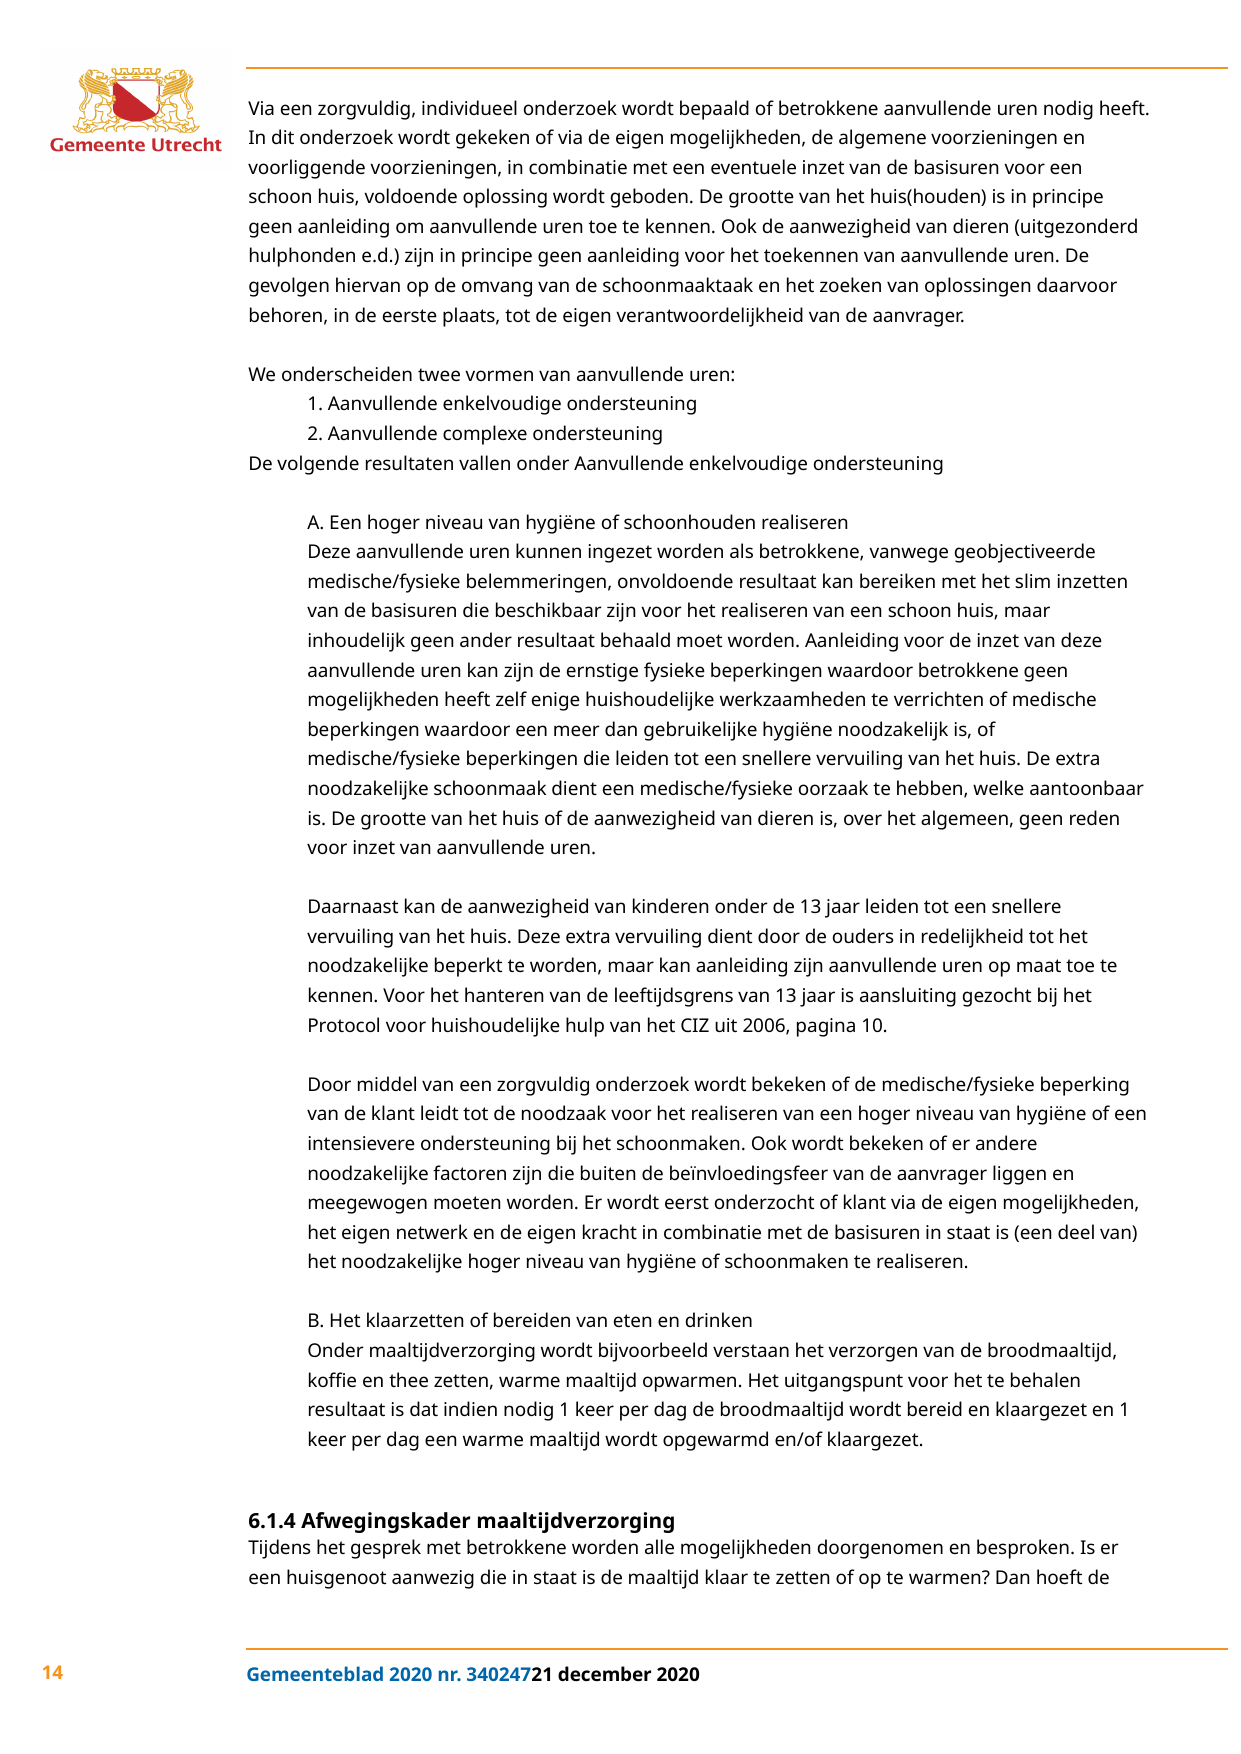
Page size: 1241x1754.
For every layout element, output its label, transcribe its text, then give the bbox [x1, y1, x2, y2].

list B. Het klaarzetten of bereiden van eten en drinken [248, 1308, 1152, 1333]
list Deze aanvullende uren kunnen ingezet worden als betrokkene, vanwege geobjectiveerde medische/fysieke belemmeringen, onvoldoende resultaat kan bereiken met het slim inzetten van de basisuren die beschikbaar zijn voor het realiseren van een schoon huis, maar inhoudelijk geen ander resultaat behaald moet worden. Aanleiding voor de inzet van deze aanvullende uren kan zijn de ernstige fysieke beperkingen waardoor betrokkene geen mogelijkheden heeft zelf enige huishoudelijke werkzaamheden te verrichten of medische beperkingen waardoor een meer dan gebruikelijke hygiëne noodzakelijk is, of medische/fysieke beperkingen die leiden tot een snellere vervuiling van het huis. De extra noodzakelijke schoonmaak dient een medische/fysieke oorzaak te hebben, welke aantoonbaar is. De grootte van het huis of de aanwezigheid van dieren is, over het algemeen, geen reden voor inzet van aanvullende uren. [248, 538, 1152, 860]
text Tijdens het gesprek met betrokkene worden alle mogelijkheden doorgenomen en besproken. Is er een huisgenoot aanwezig die in staat is de maaltijd klaar te zetten of op te warmen? Dan hoeft de [248, 1534, 1152, 1590]
text We onderscheiden twee vormen van aanvullende uren: [248, 361, 1152, 387]
text 6.1.4 Afwegingskader maaltijdverzorging [248, 1506, 1152, 1534]
list Onder maaltijdverzorging wordt bijvoorbeeld verstaan het verzorgen van de broodmaaltijd, koffie en thee zetten, warme maaltijd opwarmen. Het uitgangspunt voor het te behalen resultaat is dat indien nodig 1 keer per dag de broodmaaltijd wordt bereid en klaargezet en 1 keer per dag een warme maaltijd wordt opgewarmd en/of klaargezet. [248, 1337, 1152, 1452]
list 2. Aanvullende complexe ondersteuning [248, 420, 1152, 446]
list 1. Aanvullende enkelvoudige ondersteuning [248, 391, 1152, 416]
text De volgende resultaten vallen onder Aanvullende enkelvoudige ondersteuning [248, 450, 1152, 476]
list Door middel van een zorgvuldig onderzoek wordt bekeken of de medische/fysieke beperking van de klant leidt tot de noodzaak voor het realiseren van een hoger niveau van hygiëne of een intensievere ondersteuning bij het schoonmaken. Ook wordt bekeken of er andere noodzakelijke factoren zijn die buiten de beïnvloedingsfeer van de aanvrager liggen en meegewogen moeten worden. Er wordt eerst onderzocht of klant via de eigen mogelijkheden, het eigen netwerk en de eigen kracht in combinatie met de basisuren in staat is (een deel van) het noodzakelijke hoger niveau van hygiëne of schoonmaken te realiseren. [248, 1071, 1152, 1274]
text Via een zorgvuldig, individueel onderzoek wordt bepaald of betrokkene aanvullende uren nodig heeft. In dit onderzoek wordt gekeken of via de eigen mogelijkheden, de algemene voorzieningen en voorliggende voorzieningen, in combinatie met een eventuele inzet van de basisuren voor een schoon huis, voldoende oplossing wordt geboden. De grootte van het huis(houden) is in principe geen aanleiding om aanvullende uren toe te kennen. Ook de aanwezigheid van dieren (uitgezonderd hulphonden e.d.) zijn in principe geen aanleiding voor het toekennen van aanvullende uren. De gevolgen hiervan op de omvang van de schoonmaaktaak en het zoeken van oplossingen daarvoor behoren, in de eerste plaats, tot de eigen verantwoordelijkheid van de aanvrager. [248, 95, 1152, 328]
picture [41, 47, 231, 172]
list A. Een hoger niveau van hygiëne of schoonhouden realiseren [248, 509, 1152, 535]
list Daarnaast kan de aanwezigheid van kinderen onder de 13 jaar leiden tot een snellere vervuiling van het huis. Deze extra vervuiling dient door de ouders in redelijkheid tot het noodzakelijke beperkt te worden, maar kan aanleiding zijn aanvullende uren op maat toe te kennen. Voor het hanteren van de leeftijdsgrens van 13 jaar is aansluiting gezocht bij het Protocol voor huishoudelijke hulp van het CIZ uit 2006, pagina 10. [248, 893, 1152, 1038]
